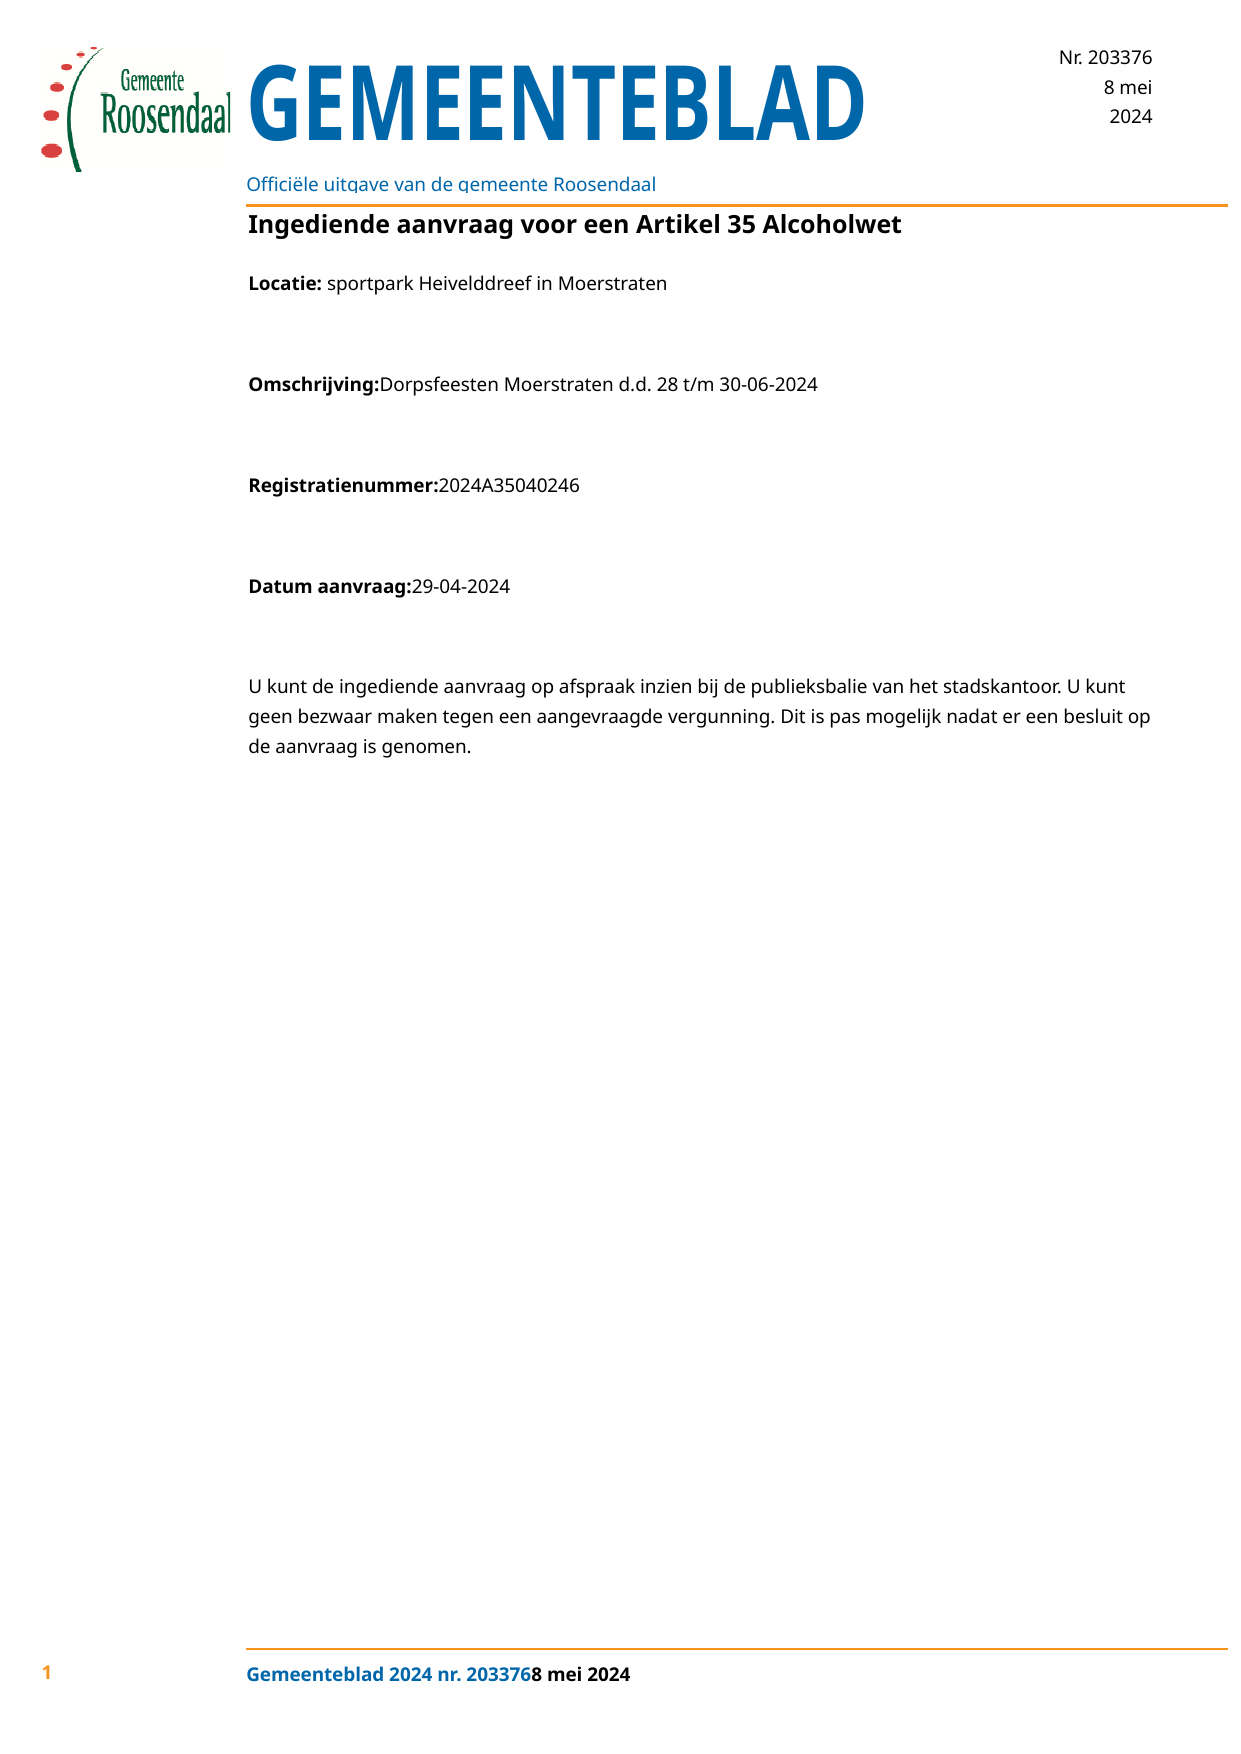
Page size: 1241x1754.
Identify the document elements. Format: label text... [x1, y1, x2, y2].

text U kunt de ingediende aanvraag op afspraak inzien bij de publieksbalie van het stadskantoor. U kunt geen bezwaar maken tegen een aangevraagde vergunning. Dit is pas mogelijk nadat er een besluit op de aanvraag is genomen. [248, 674, 1152, 758]
text Registratienummer:2024A35040246 [248, 472, 1152, 498]
picture [41, 47, 231, 172]
text Datum aanvraag:29-04-2024 [248, 573, 1152, 598]
text Omschrijving:Dorpsfeesten Moerstraten d.d. 28 t/m 30-06-2024 [248, 371, 1152, 397]
text Locatie: sportpark Heivelddreef in Moerstraten [248, 270, 1152, 296]
text Ingediende aanvraag voor een Artikel 35 Alcoholwet [248, 207, 1152, 241]
